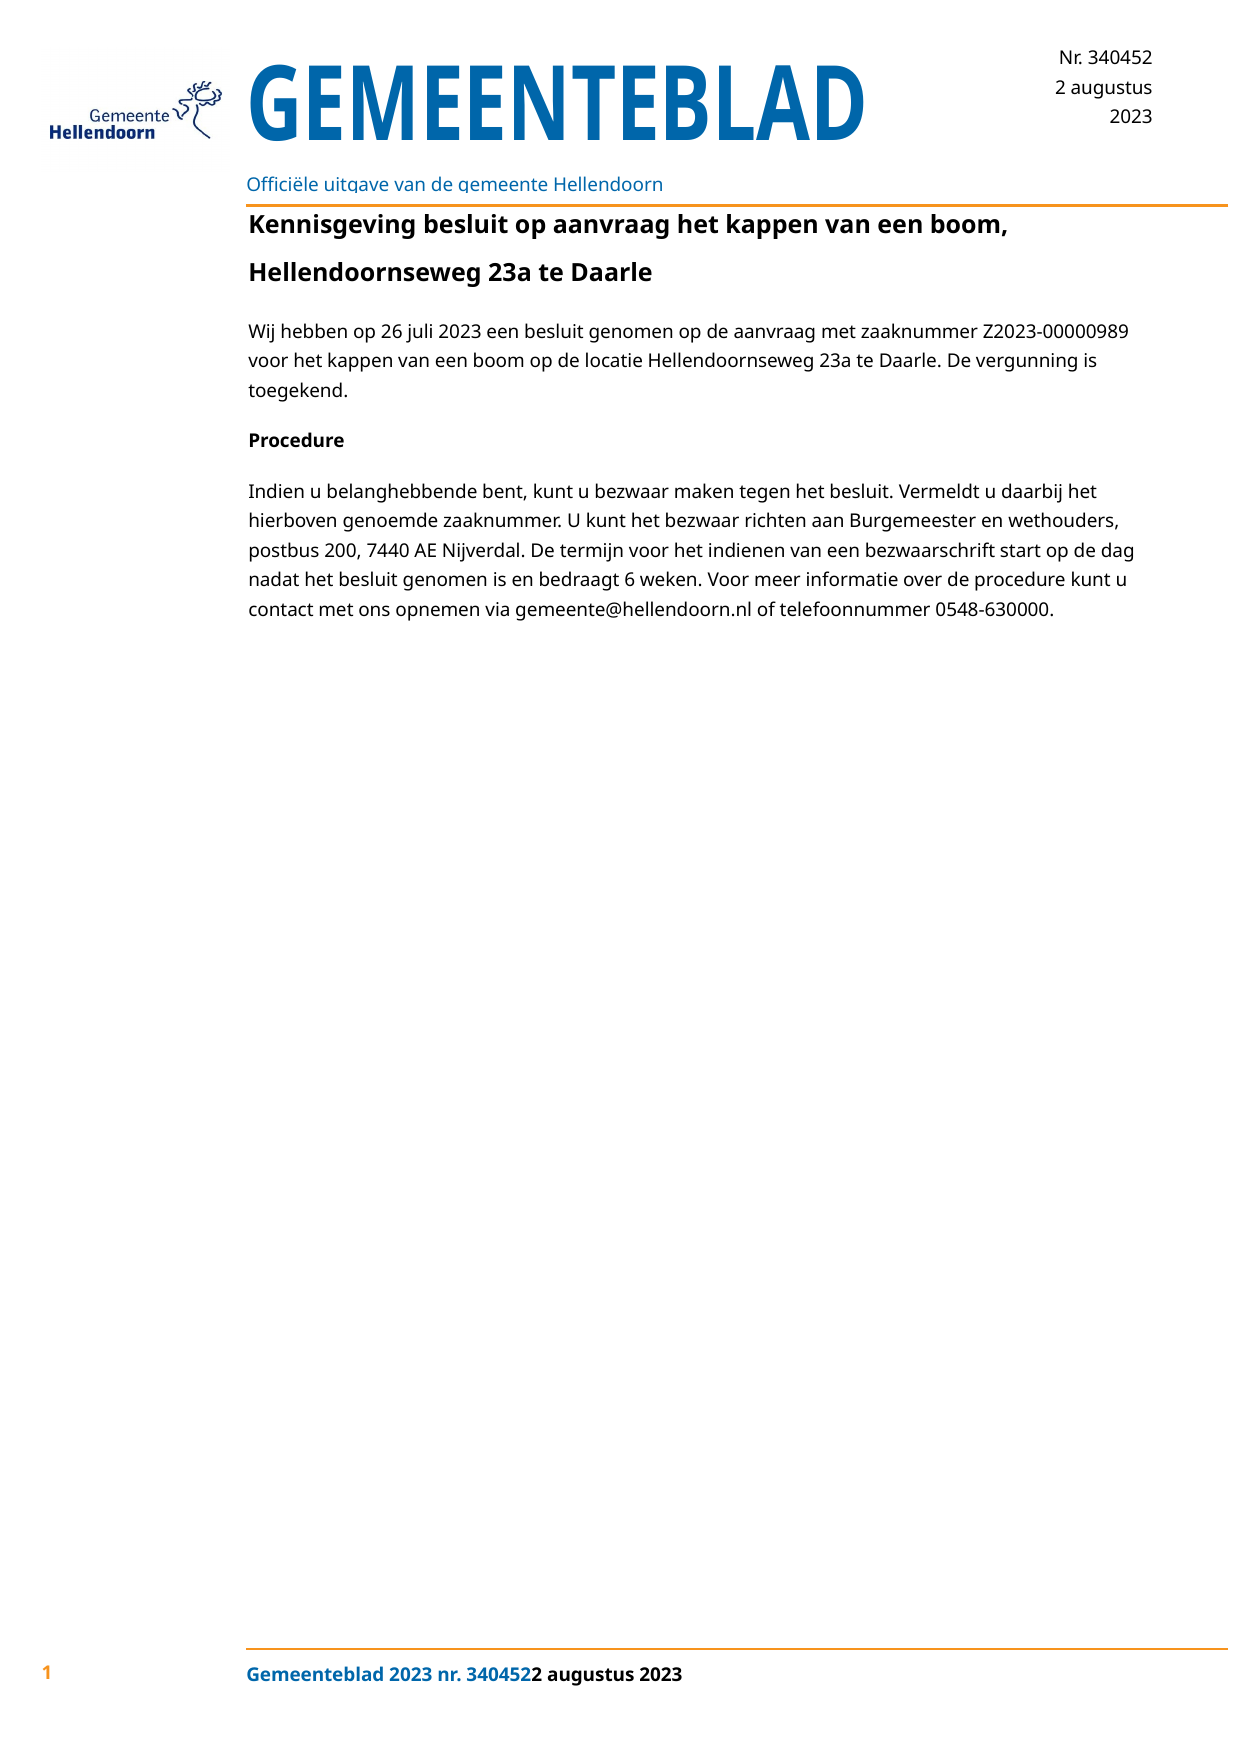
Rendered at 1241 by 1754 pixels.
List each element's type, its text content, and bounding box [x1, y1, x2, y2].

picture [41, 47, 231, 172]
text Wij hebben op 26 juli 2023 een besluit genomen op de aanvraag met zaaknummer Z2023-00000989 voor het kappen van een boom op de locatie Hellendoornseweg 23a te Daarle. De vergunning is toegekend. [248, 318, 1152, 403]
text Procedure [248, 427, 1152, 453]
text Kennisgeving besluit op aanvraag het kappen van een boom, Hellendoornseweg 23a te Daarle [248, 207, 1152, 288]
text Indien u belanghebbende bent, kunt u bezwaar maken tegen het besluit. Vermeldt u daarbij het hierboven genoemde zaaknummer. U kunt het bezwaar richten aan Burgemeester en wethouders, postbus 200, 7440 AE Nijverdal. De termijn voor het indienen van een bezwaarschrift start op de dag nadat het besluit genomen is en bedraagt 6 weken. Voor meer informatie over de procedure kunt u contact met ons opnemen via gemeente@hellendoorn.nl of telefoonnummer 0548-630000. [248, 478, 1152, 622]
